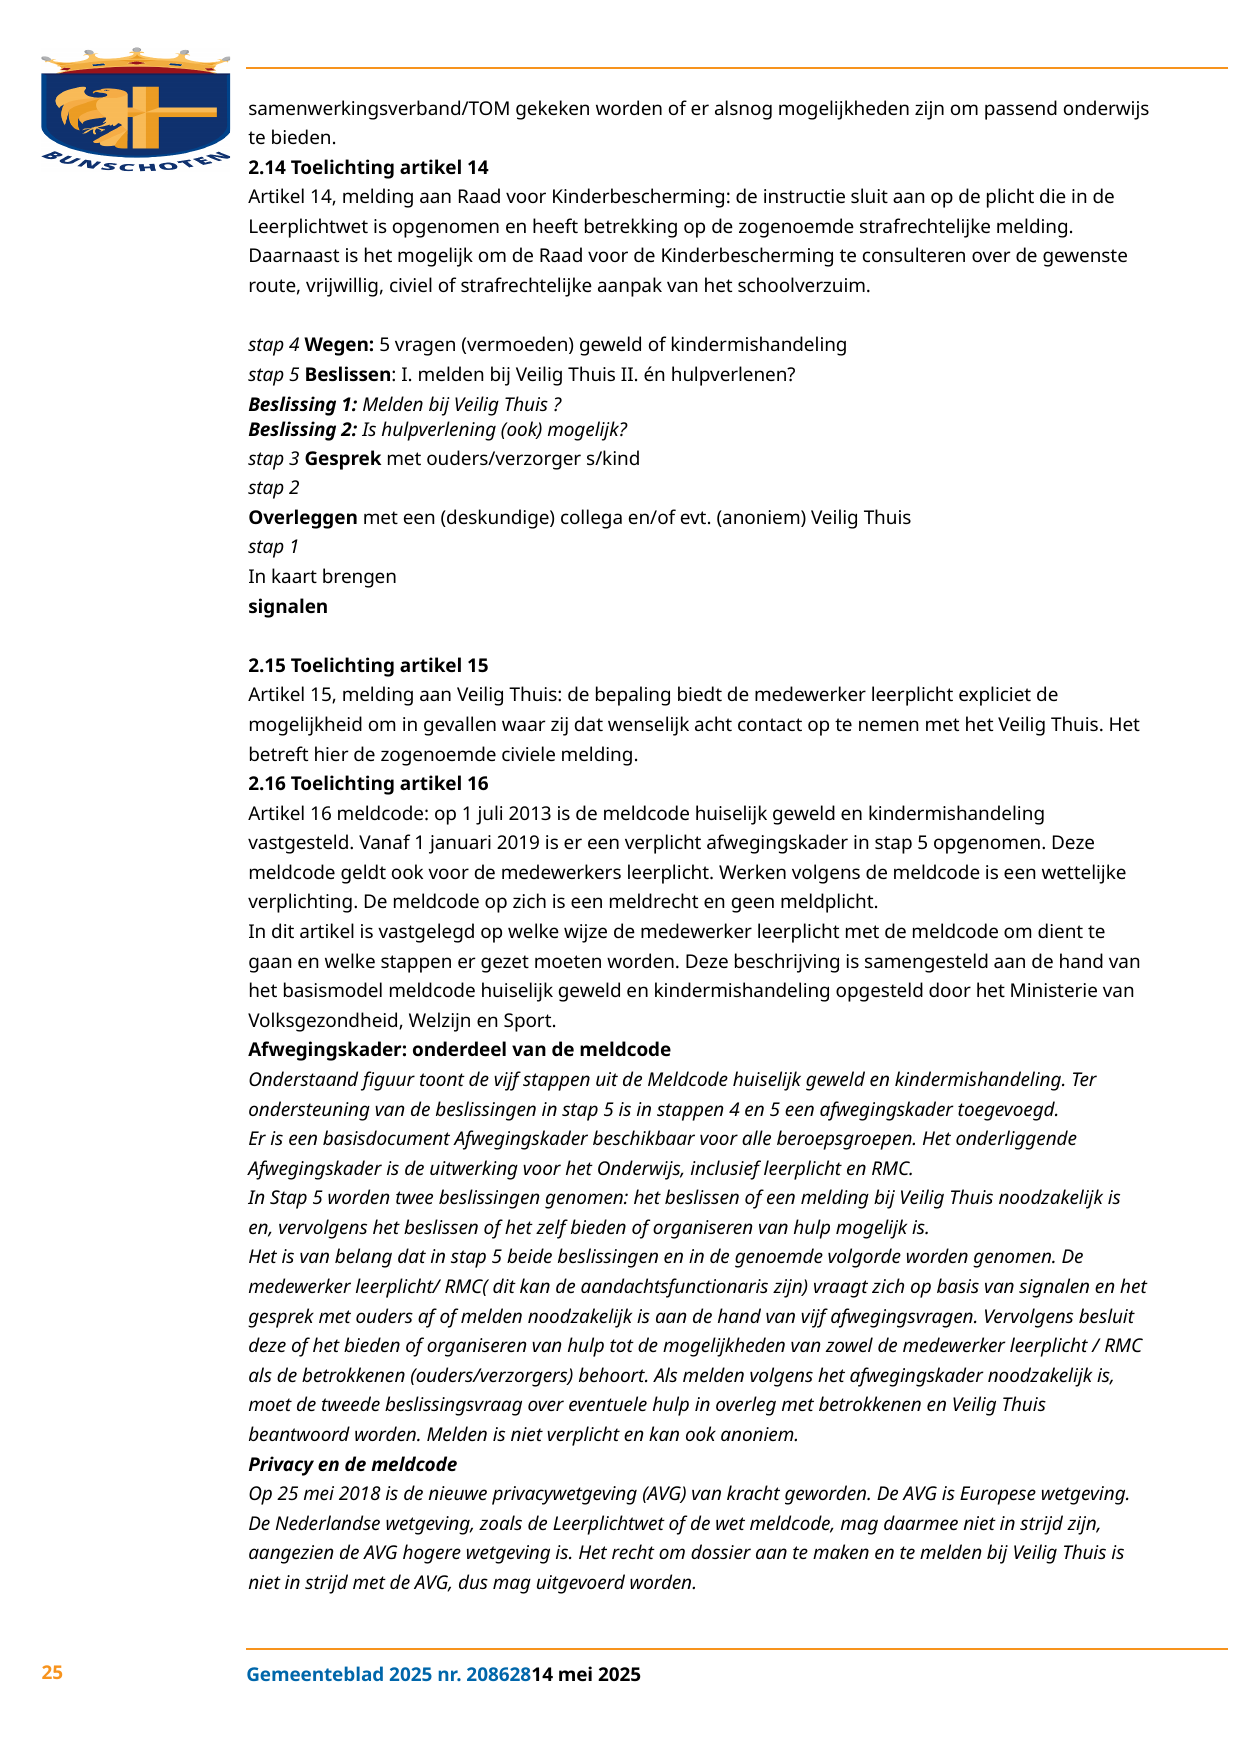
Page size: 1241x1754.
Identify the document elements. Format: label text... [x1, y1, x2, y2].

text Afwegingskader: onderdeel van de meldcode [248, 1037, 1152, 1062]
text 2.14 Toelichting artikel 14 [248, 154, 1152, 180]
text Artikel 16 meldcode: op 1 juli 2013 is de meldcode huiselijk geweld en kindermishandeling vastgesteld. Vanaf 1 januari 2019 is er een verplicht afwegingskader in stap 5 opgenomen. Deze meldcode geldt ook voor de medewerkers leerplicht. Werken volgens de meldcode is een wettelijke verplichting. De meldcode op zich is een meldrecht en geen meldplicht. [248, 800, 1152, 914]
text Overleggen met een (deskundige) collega en/of evt. (anoniem) Veilig Thuis [248, 504, 1152, 530]
text Artikel 15, melding aan Veilig Thuis: de bepaling biedt de medewerker leerplicht expliciet de mogelijkheid om in gevallen waar zij dat wenselijk acht contact op te nemen met het Veilig Thuis. Het betreft hier de zogenoemde civiele melding. [248, 682, 1152, 766]
text 2.16 Toelichting artikel 16 [248, 770, 1152, 796]
text stap 5 Beslissen: I. melden bij Veilig Thuis II. én hulpverlenen? [248, 361, 1152, 387]
text Het is van belang dat in stap 5 beide beslissingen en in de genoemde volgorde worden genomen. De medewerker leerplicht/ RMC( dit kan de aandachtsfunctionaris zijn) vraagt zich op basis van signalen en het gesprek met ouders af of melden noodzakelijk is aan de hand van vijf afwegingsvragen. Vervolgens besluit deze of het bieden of organiseren van hulp tot de mogelijkheden van zowel de medewerker leerplicht / RMC als de betrokkenen (ouders/verzorgers) behoort. Als melden volgens het afwegingskader noodzakelijk is, moet de tweede beslissingsvraag over eventuele hulp in overleg met betrokkenen en Veilig Thuis beantwoord worden. Melden is niet verplicht en kan ook anoniem. [248, 1244, 1152, 1447]
text stap 4 Wegen: 5 vragen (vermoeden) geweld of kindermishandeling [248, 331, 1152, 357]
text samenwerkingsverband/TOM gekeken worden of er alsnog mogelijkheden zijn om passend onderwijs te bieden. [248, 95, 1152, 150]
table_cell Beslissing 2: Is hulpverlening (ook) mogelijk? [248, 416, 1152, 442]
text In dit artikel is vastgelegd op welke wijze de medewerker leerplicht met de meldcode om dient te gaan en welke stappen er gezet moeten worden. Deze beschrijving is samengesteld aan de hand van het basismodel meldcode huiselijk geweld en kindermishandeling opgesteld door het Ministerie van Volksgezondheid, Welzijn en Sport. [248, 918, 1152, 1033]
text signalen [248, 593, 1152, 618]
picture [41, 47, 231, 172]
table_header stap 3 Gesprek met ouders/verzorger s/kind [248, 446, 1152, 471]
table_header Beslissing 1: Melden bij Veilig Thuis ? [248, 391, 1152, 416]
text Privacy en de meldcode [248, 1451, 1152, 1476]
text Er is een basisdocument Afwegingskader beschikbaar voor alle beroepsgroepen. Het onderliggende Afwegingskader is de uitwerking voor het Onderwijs, inclusief leerplicht en RMC. [248, 1125, 1152, 1181]
text In kaart brengen [248, 563, 1152, 589]
text Artikel 14, melding aan Raad voor Kinderbescherming: de instructie sluit aan op de plicht die in de Leerplichtwet is opgenomen en heeft betrekking op de zogenoemde strafrechtelijke melding. Daarnaast is het mogelijk om de Raad voor de Kinderbescherming te consulteren over de gewenste route, vrijwillig, civiel of strafrechtelijke aanpak van het schoolverzuim. [248, 183, 1152, 298]
text Onderstaand figuur toont de vijf stappen uit de Meldcode huiselijk geweld en kindermishandeling. Ter ondersteuning van de beslissingen in stap 5 is in stappen 4 en 5 een afwegingskader toegevoegd. [248, 1066, 1152, 1121]
text 2.15 Toelichting artikel 15 [248, 652, 1152, 678]
text stap 2 [248, 474, 1152, 500]
text stap 1 [248, 534, 1152, 559]
text Op 25 mei 2018 is de nieuwe privacywetgeving (AVG) van kracht geworden. De AVG is Europese wetgeving. De Nederlandse wetgeving, zoals de Leerplichtwet of de wet meldcode, mag daarmee niet in strijd zijn, aangezien de AVG hogere wetgeving is. Het recht om dossier aan te maken en te melden bij Veilig Thuis is niet in strijd met de AVG, dus mag uitgevoerd worden. [248, 1480, 1152, 1595]
text In Stap 5 worden twee beslissingen genomen: het beslissen of een melding bij Veilig Thuis noodzakelijk is en, vervolgens het beslissen of het zelf bieden of organiseren van hulp mogelijk is. [248, 1184, 1152, 1240]
